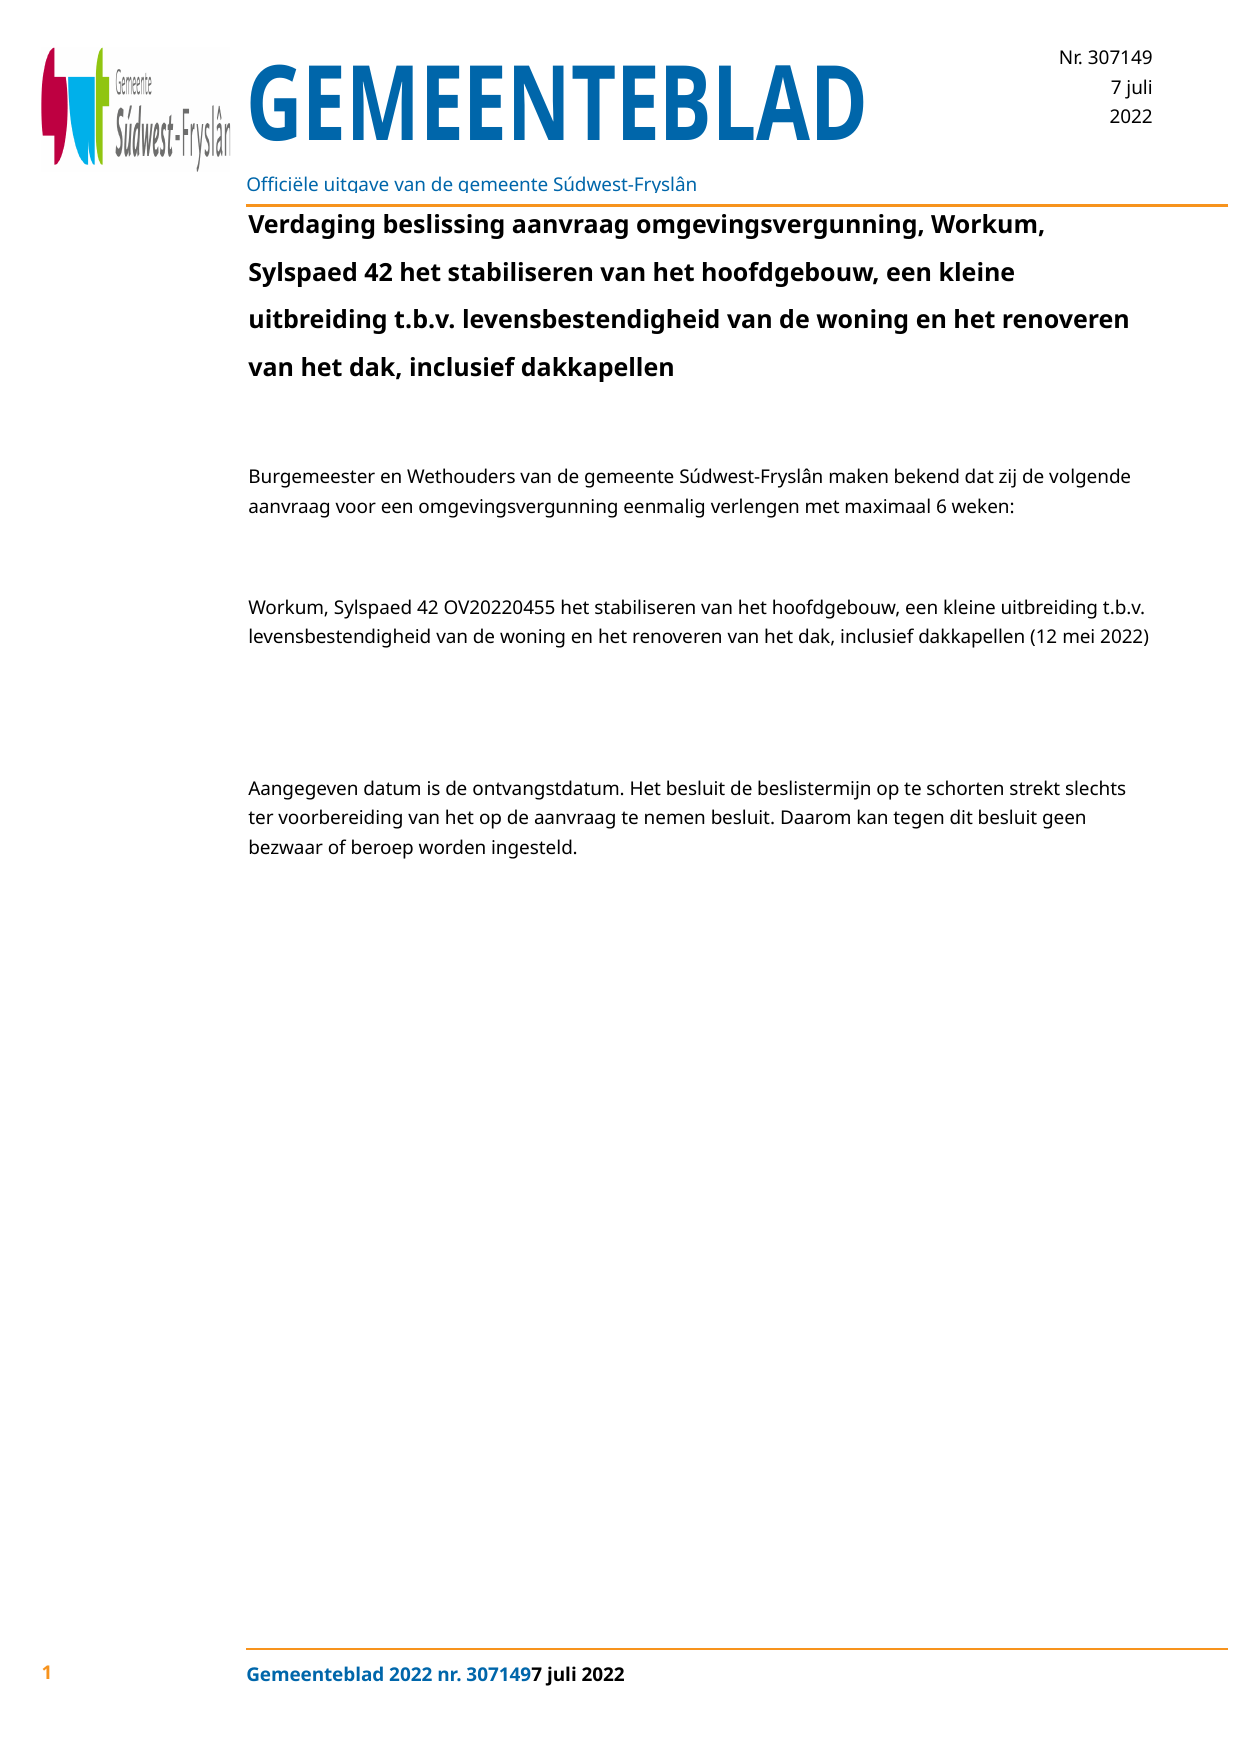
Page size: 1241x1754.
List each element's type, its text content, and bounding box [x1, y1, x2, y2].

picture [41, 47, 231, 172]
text Verdaging beslissing aanvraag omgevingsvergunning, Workum, Sylspaed 42 het stabiliseren van het hoofdgebouw, een kleine uitbreiding t.b.v. levensbestendigheid van de woning en het renoveren van het dak, inclusief dakkapellen [248, 207, 1152, 384]
text Aangegeven datum is de ontvangstdatum. Het besluit de beslistermijn op te schorten strekt slechts ter voorbereiding van het op de aanvraag te nemen besluit. Daarom kan tegen dit besluit geen bezwaar of beroep worden ingesteld. [248, 775, 1152, 860]
text Burgemeester en Wethouders van de gemeente Súdwest-Fryslân maken bekend dat zij de volgende aanvraag voor een omgevingsvergunning eenmalig verlengen met maximaal 6 weken: [248, 463, 1152, 519]
text Workum, Sylspaed 42 OV20220455 het stabiliseren van het hoofdgebouw, een kleine uitbreiding t.b.v. levensbestendigheid van de woning en het renoveren van het dak, inclusief dakkapellen (12 mei 2022) [248, 594, 1152, 649]
